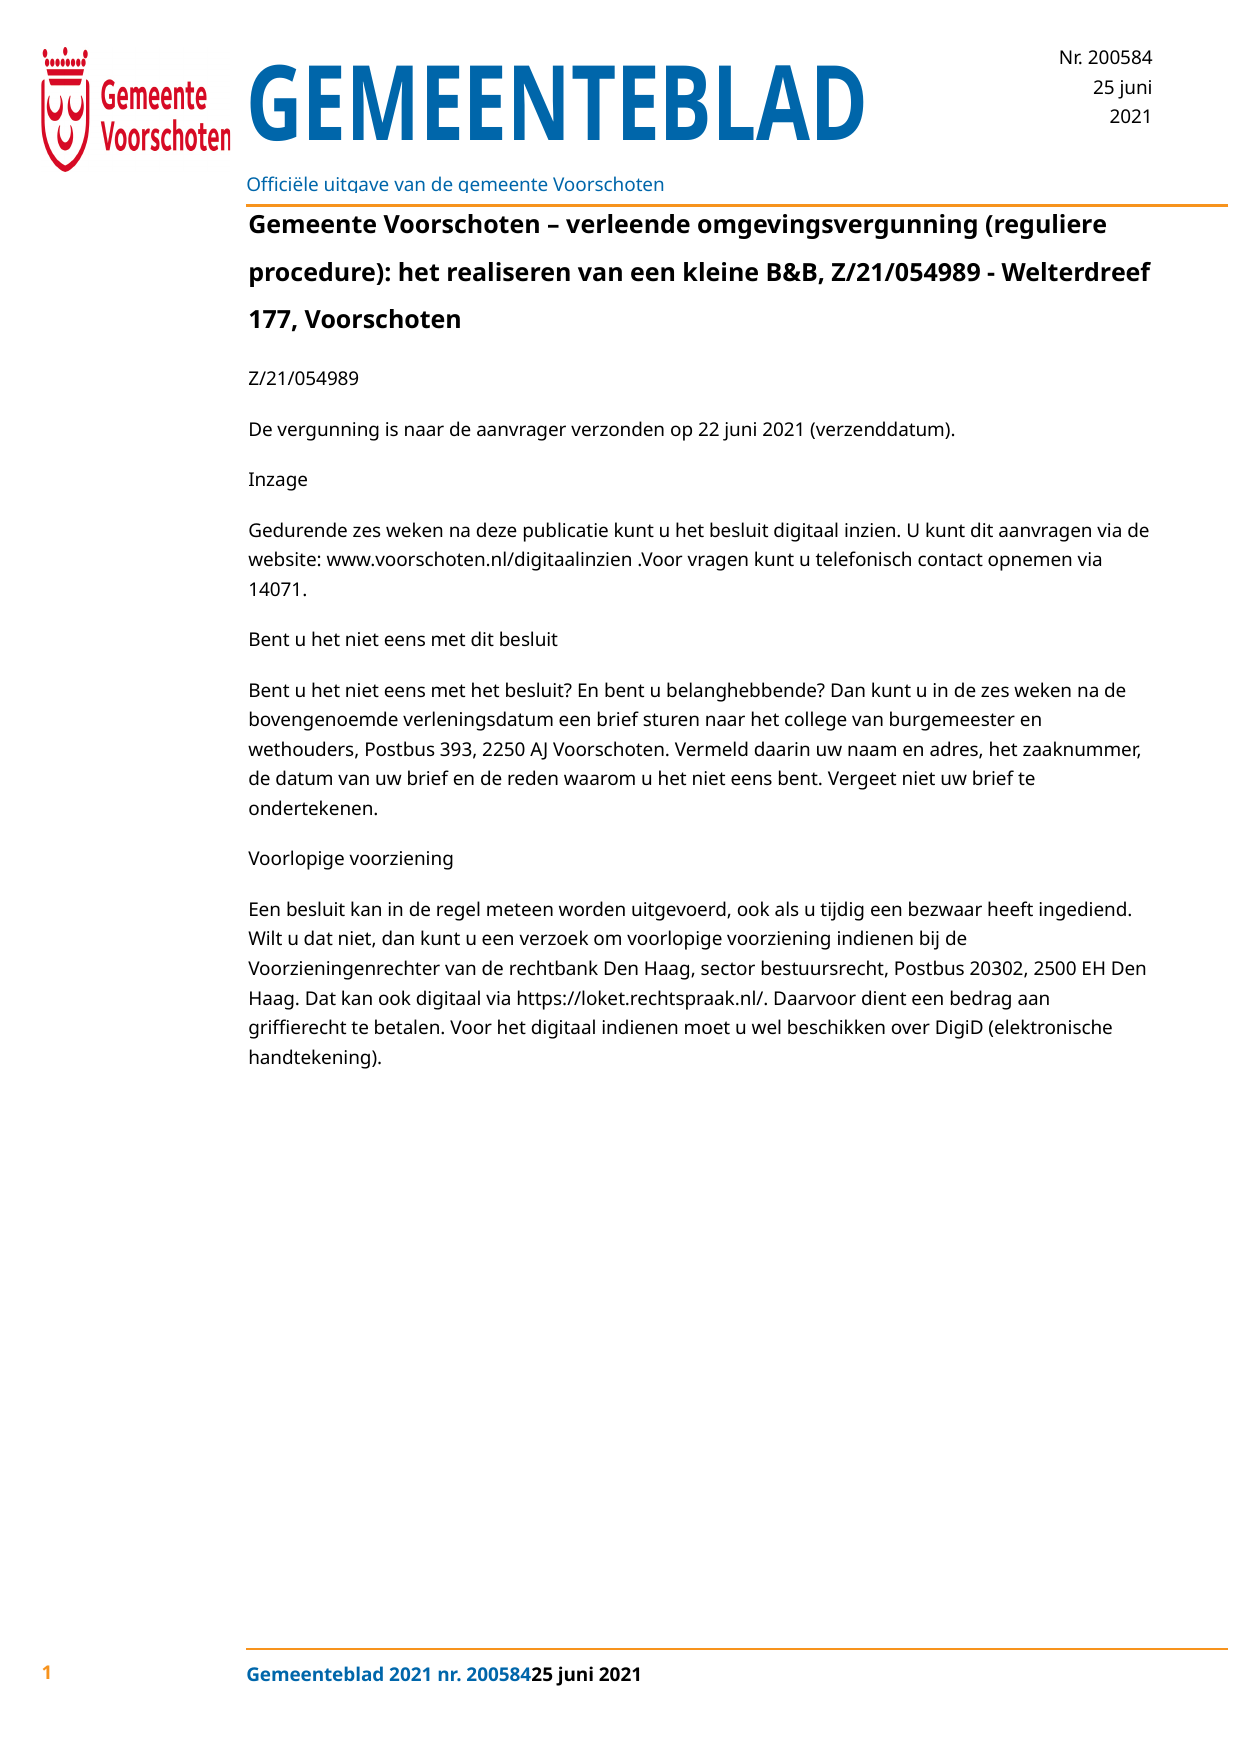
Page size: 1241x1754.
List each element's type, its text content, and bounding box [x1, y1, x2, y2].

text Bent u het niet eens met dit besluit [248, 626, 1152, 652]
text Inzage [248, 466, 1152, 492]
picture [41, 47, 231, 172]
text Gedurende zes weken na deze publicatie kunt u het besluit digitaal inzien. U kunt dit aanvragen via de website: www.voorschoten.nl/digitaalinzien .Voor vragen kunt u telefonisch contact opnemen via 14071. [248, 517, 1152, 602]
text Z/21/054989 [248, 366, 1152, 391]
text Voorlopige voorziening [248, 846, 1152, 871]
text Gemeente Voorschoten – verleende omgevingsvergunning (reguliere procedure): het realiseren van een kleine B&B, Z/21/054989 - Welterdreef 177, Voorschoten [248, 207, 1152, 336]
text Een besluit kan in de regel meteen worden uitgevoerd, ook als u tijdig een bezwaar heeft ingediend. Wilt u dat niet, dan kunt u een verzoek om voorlopige voorziening indienen bij de Voorzieningenrechter van de rechtbank Den Haag, sector bestuursrecht, Postbus 20302, 2500 EH Den Haag. Dat kan ook digitaal via https://loket.rechtspraak.nl/. Daarvoor dient een bedrag aan griffierecht te betalen. Voor het digitaal indienen moet u wel beschikken over DigiD (elektronische handtekening). [248, 896, 1152, 1069]
text De vergunning is naar de aanvrager verzonden op 22 juni 2021 (verzenddatum). [248, 416, 1152, 442]
text Bent u het niet eens met het besluit? En bent u belanghebbende? Dan kunt u in de zes weken na de bovengenoemde verleningsdatum een brief sturen naar het college van burgemeester en wethouders, Postbus 393, 2250 AJ Voorschoten. Vermeld daarin uw naam en adres, het zaaknummer, de datum van uw brief en de reden waarom u het niet eens bent. Vergeet niet uw brief te ondertekenen. [248, 677, 1152, 821]
